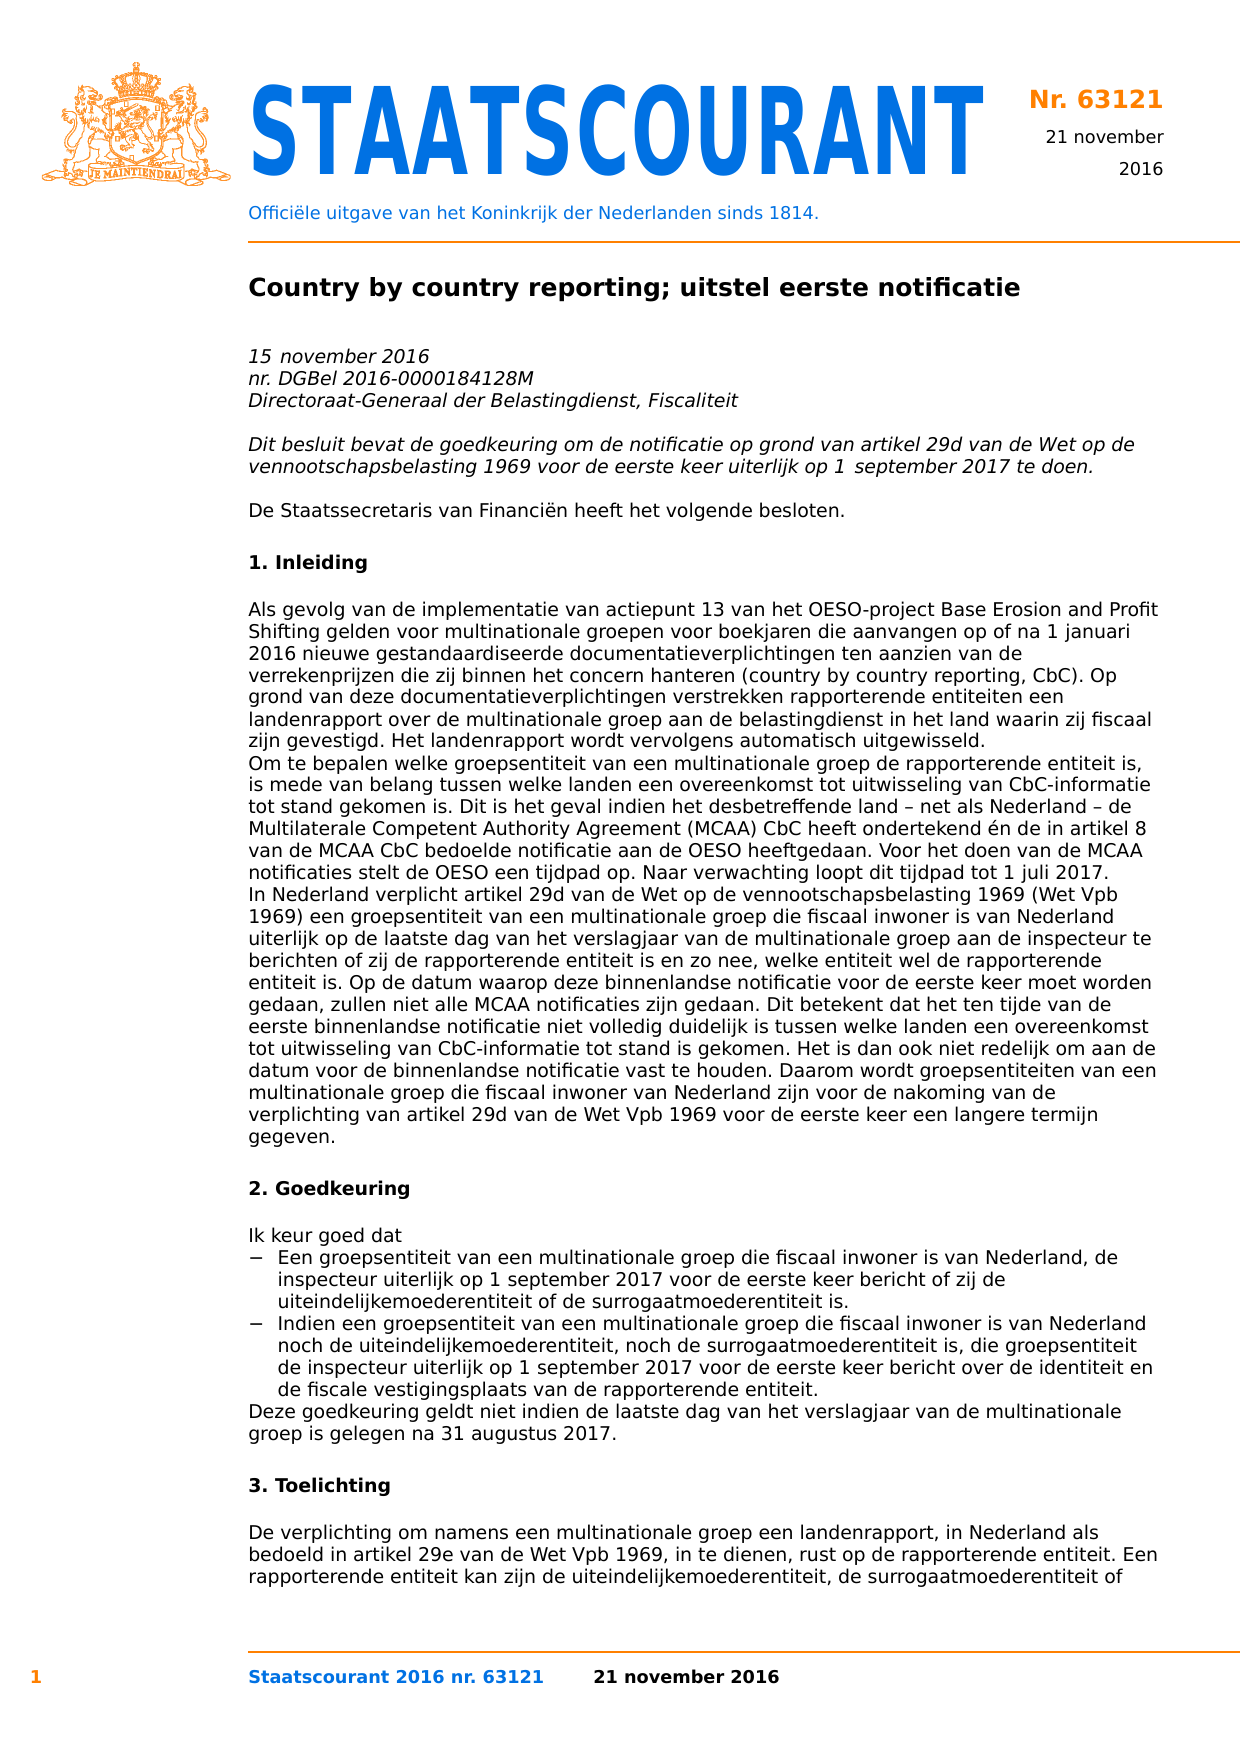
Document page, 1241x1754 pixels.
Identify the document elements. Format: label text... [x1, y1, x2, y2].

text Ik keur goed dat [248, 1225, 1163, 1247]
text Dit besluit bevat de goedkeuring om de notificatie op grond van artikel 29d van de Wet op de vennootschapsbelasting 1969 voor de eerste keer uiterlijk op 1 september 2017 te doen. [248, 434, 1163, 478]
text Deze goedkeuring geldt niet indien de laatste dag van het verslagjaar van de multinationale groep is gelegen na 31 augustus 2017. [248, 1401, 1163, 1445]
picture [41, 62, 231, 186]
table_header Nr. 63121 [998, 62, 1240, 121]
subtitle Country by country reporting; uitstel eerste notificatie [248, 273, 1163, 302]
text Directoraat-Generaal der Belastingdienst, Fiscaliteit [248, 390, 1163, 412]
table_cell 21 november [998, 121, 1240, 153]
text 15 november 2016 [248, 346, 1163, 368]
text Om te bepalen welke groepsentiteit van een multinationale groep de rapporterende entiteit is, is mede van belang tussen welke landen een overeenkomst tot uitwisseling van CbC-informatie tot stand gekomen is. Dit is het geval indien het desbetreffende land – net als Nederland – de Multilaterale Competent Authority Agreement (MCAA) CbC heeft ondertekend én de in artikel 8 van de MCAA CbC bedoelde notificatie aan de OESO heeftgedaan. Voor het doen van de MCAA notificaties stelt de OESO een tijdpad op. Naar verwachting loopt dit tijdpad tot 1 juli 2017. [248, 752, 1163, 884]
table_cell Officiële uitgave van het Koninkrijk der Nederlanden sinds 1814. [248, 203, 1240, 241]
text In Nederland verplicht artikel 29d van de Wet op de vennootschapsbelasting 1969 (Wet Vpb 1969) een groepsentiteit van een multinationale groep die fiscaal inwoner is van Nederland uiterlijk op de laatste dag van het verslagjaar van de multinationale groep aan de inspecteur te berichten of zij de rapporterende entiteit is en zo nee, welke entiteit wel de rapporterende entiteit is. Op de datum waarop deze binnenlandse notificatie voor de eerste keer moet worden gedaan, zullen niet alle MCAA notificaties zijn gedaan. Dit betekent dat het ten tijde van de eerste binnenlandse notificatie niet volledig duidelijk is tussen welke landen een overeenkomst tot uitwisseling van CbC-informatie tot stand is gekomen. Het is dan ook niet redelijk om aan de datum voor de binnenlandse notificatie vast te houden. Daarom wordt groepsentiteiten van een multinationale groep die fiscaal inwoner van Nederland zijn voor de nakoming van de verplichting van artikel 29d van de Wet Vpb 1969 voor de eerste keer een langere termijn gegeven. [248, 884, 1163, 1148]
subtitle 2. Goedkeuring [248, 1178, 1163, 1200]
table_header STAATSCOURANT [248, 62, 998, 203]
subtitle 3. Toelichting [248, 1475, 1163, 1497]
text − Indien een groepsentiteit van een multinationale groep die fiscaal inwoner is van Nederland noch de uiteindelijkemoederentiteit, noch de surrogaatmoederentiteit is, die groepsentiteit de inspecteur uiterlijk op 1 september 2017 voor de eerste keer bericht over de identiteit en de fiscale vestigingsplaats van de rapporterende entiteit. [248, 1313, 1163, 1401]
text nr. DGBel 2016-0000184128M [248, 368, 1163, 390]
subtitle 1. Inleiding [248, 552, 1163, 573]
table_cell 2016 [998, 153, 1240, 203]
text Als gevolg van de implementatie van actiepunt 13 van het OESO-project Base Erosion and Profit Shifting gelden voor multinationale groepen voor boekjaren die aanvangen op of na 1 januari 2016 nieuwe gestandaardiseerde documentatieverplichtingen ten aanzien van de verrekenprijzen die zij binnen het concern hanteren (country by country reporting, CbC). Op grond van deze documentatieverplichtingen verstrekken rapporterende entiteiten een landenrapport over de multinationale groep aan de belastingdienst in het land waarin zij fiscaal zijn gevestigd. Het landenrapport wordt vervolgens automatisch uitgewisseld. [248, 598, 1163, 752]
text De Staatssecretaris van Financiën heeft het volgende besloten. [248, 499, 1163, 522]
text − Een groepsentiteit van een multinationale groep die fiscaal inwoner is van Nederland, de inspecteur uiterlijk op 1 september 2017 voor de eerste keer bericht of zij de uiteindelijkemoederentiteit of de surrogaatmoederentiteit is. [248, 1247, 1163, 1313]
table_header [25, 62, 248, 241]
text De verplichting om namens een multinationale groep een landenrapport, in Nederland als bedoeld in artikel 29e van de Wet Vpb 1969, in te dienen, rust op de rapporterende entiteit. Een rapporterende entiteit kan zijn de uiteindelijkemoederentiteit, de surrogaatmoederentiteit of [248, 1522, 1163, 1588]
